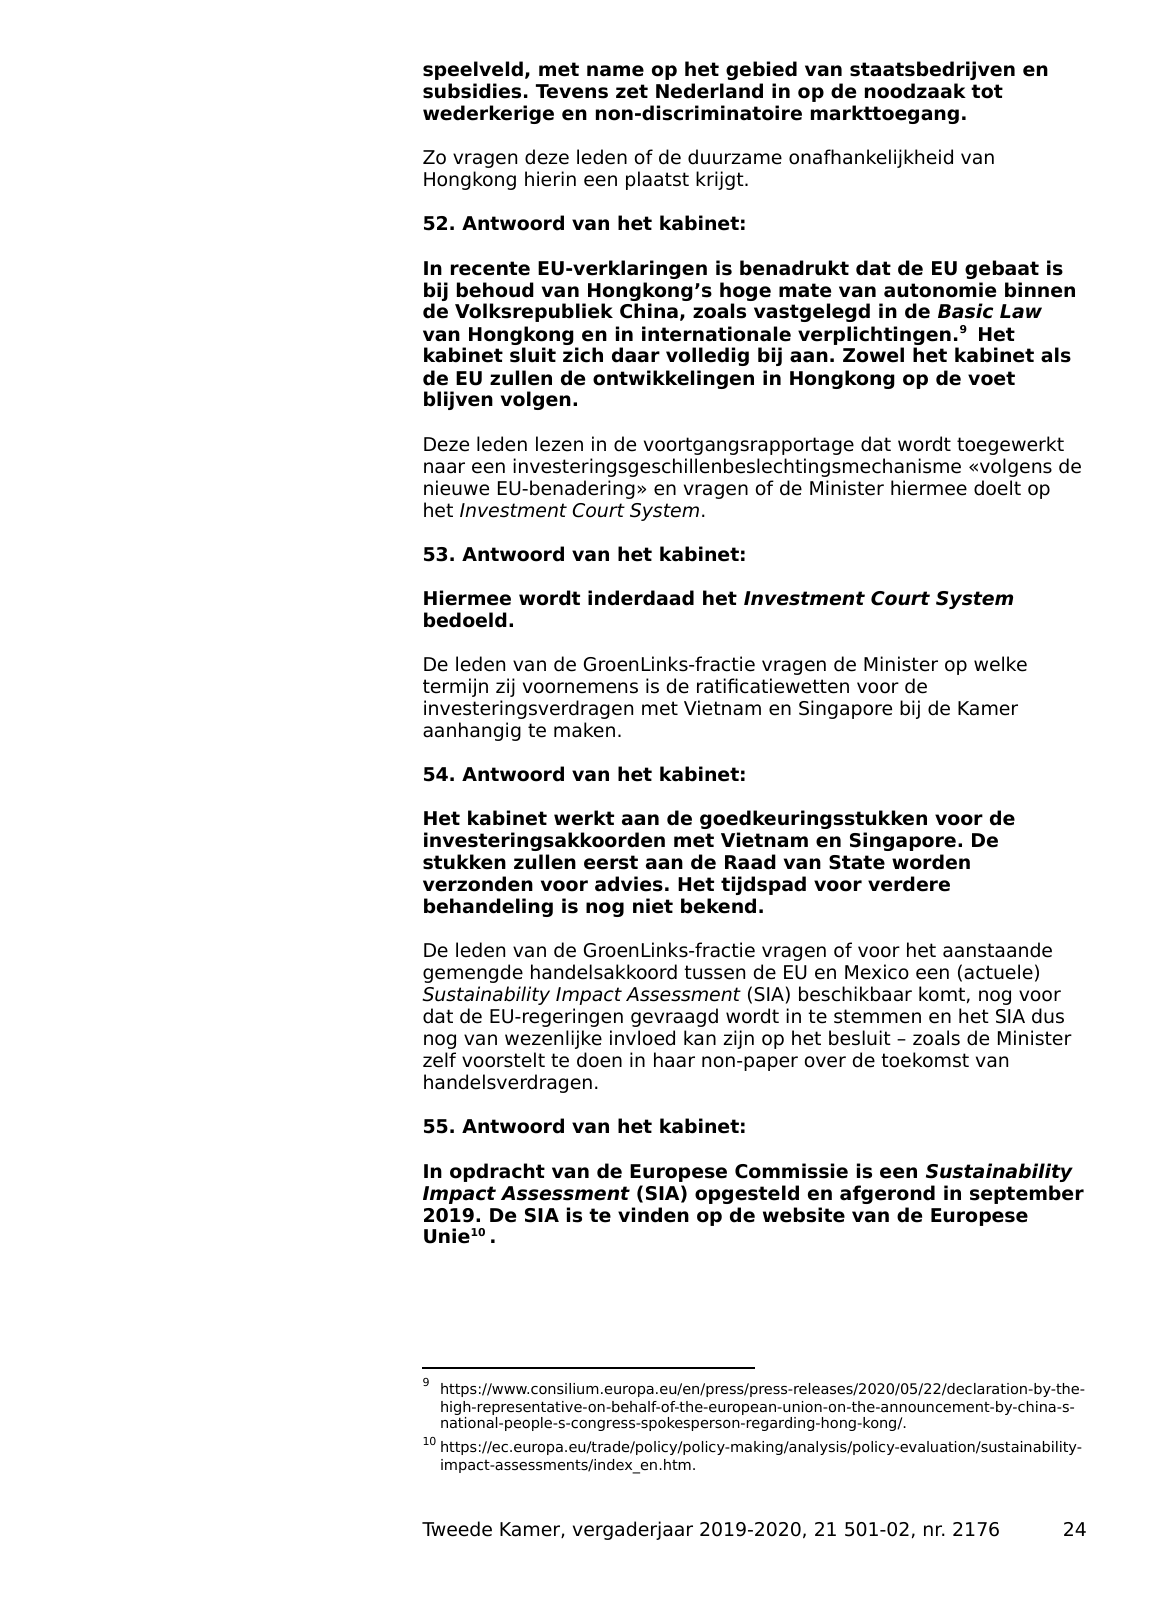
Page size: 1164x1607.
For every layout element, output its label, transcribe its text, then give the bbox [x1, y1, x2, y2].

text Zo vragen deze leden of de duurzame onafhankelijkheid van Hongkong hierin een plaatst krijgt. [422, 147, 1087, 191]
text De leden van de GroenLinks-fractie vragen of voor het aanstaande gemengde handelsakkoord tussen de EU en Mexico een (actuele) Sustainability Impact Assessment (SIA) beschikbaar komt, nog voor dat de EU-regeringen gevraagd wordt in te stemmen en het SIA dus nog van wezenlijke invloed kan zijn op het besluit – zoals de Minister zelf voorstelt te doen in haar non-paper over de toekomst van handelsverdragen. [422, 940, 1087, 1094]
subtitle 55. Antwoord van het kabinet: [422, 1116, 1087, 1138]
text Hiermee wordt inderdaad het Investment Court System bedoeld. [422, 588, 1087, 632]
subtitle 52. Antwoord van het kabinet: [422, 213, 1087, 235]
subtitle 54. Antwoord van het kabinet: [422, 764, 1087, 786]
text In opdracht van de Europese Commissie is een Sustainability Impact Assessment (SIA) opgesteld en afgerond in september 2019. De SIA is te vinden op de website van de Europese Unie. [422, 1161, 1087, 1248]
text In recente EU-verklaringen is benadrukt dat de EU gebaat is bij behoud van Hongkong’s hoge mate van autonomie binnen de Volksrepubliek China, zoals vastgelegd in de Basic Law van Hongkong en in internationale verplichtingen. Het kabinet sluit zich daar volledig bij aan. Zowel het kabinet als de EU zullen de ontwikkelingen in Hongkong op de voet blijven volgen. [422, 257, 1087, 411]
text https://ec.europa.eu/trade/policy/policy-making/analysis/policy-evaluation/sustainability-impact-assessments/index_en.htm. [422, 1435, 1087, 1474]
text speelveld, met name op het gebied van staatsbedrijven en subsidies. Tevens zet Nederland in op de noodzaak tot wederkerige en non-discriminatoire markttoegang. [422, 59, 1087, 125]
subtitle 53. Antwoord van het kabinet: [422, 544, 1087, 566]
text Deze leden lezen in de voortgangsrapportage dat wordt toegewerkt naar een investeringsgeschillenbeslechtingsmechanisme «volgens de nieuwe EU-benadering» en vragen of de Minister hiermee doelt op het Investment Court System. [422, 433, 1087, 521]
text https://www.consilium.europa.eu/en/press/press-releases/2020/05/22/declaration-by-the-high-representative-on-behalf-of-the-european-union-on-the-announcement-by-china-s-national-people-s-congress-spokesperson-regarding-hong-kong/. [422, 1377, 1087, 1432]
text Het kabinet werkt aan de goedkeuringsstukken voor de investeringsakkoorden met Vietnam en Singapore. De stukken zullen eerst aan de Raad van State worden verzonden voor advies. Het tijdspad voor verdere behandeling is nog niet bekend. [422, 808, 1087, 918]
text De leden van de GroenLinks-fractie vragen de Minister op welke termijn zij voornemens is de ratificatiewetten voor de investeringsverdragen met Vietnam en Singapore bij de Kamer aanhangig te maken. [422, 654, 1087, 742]
